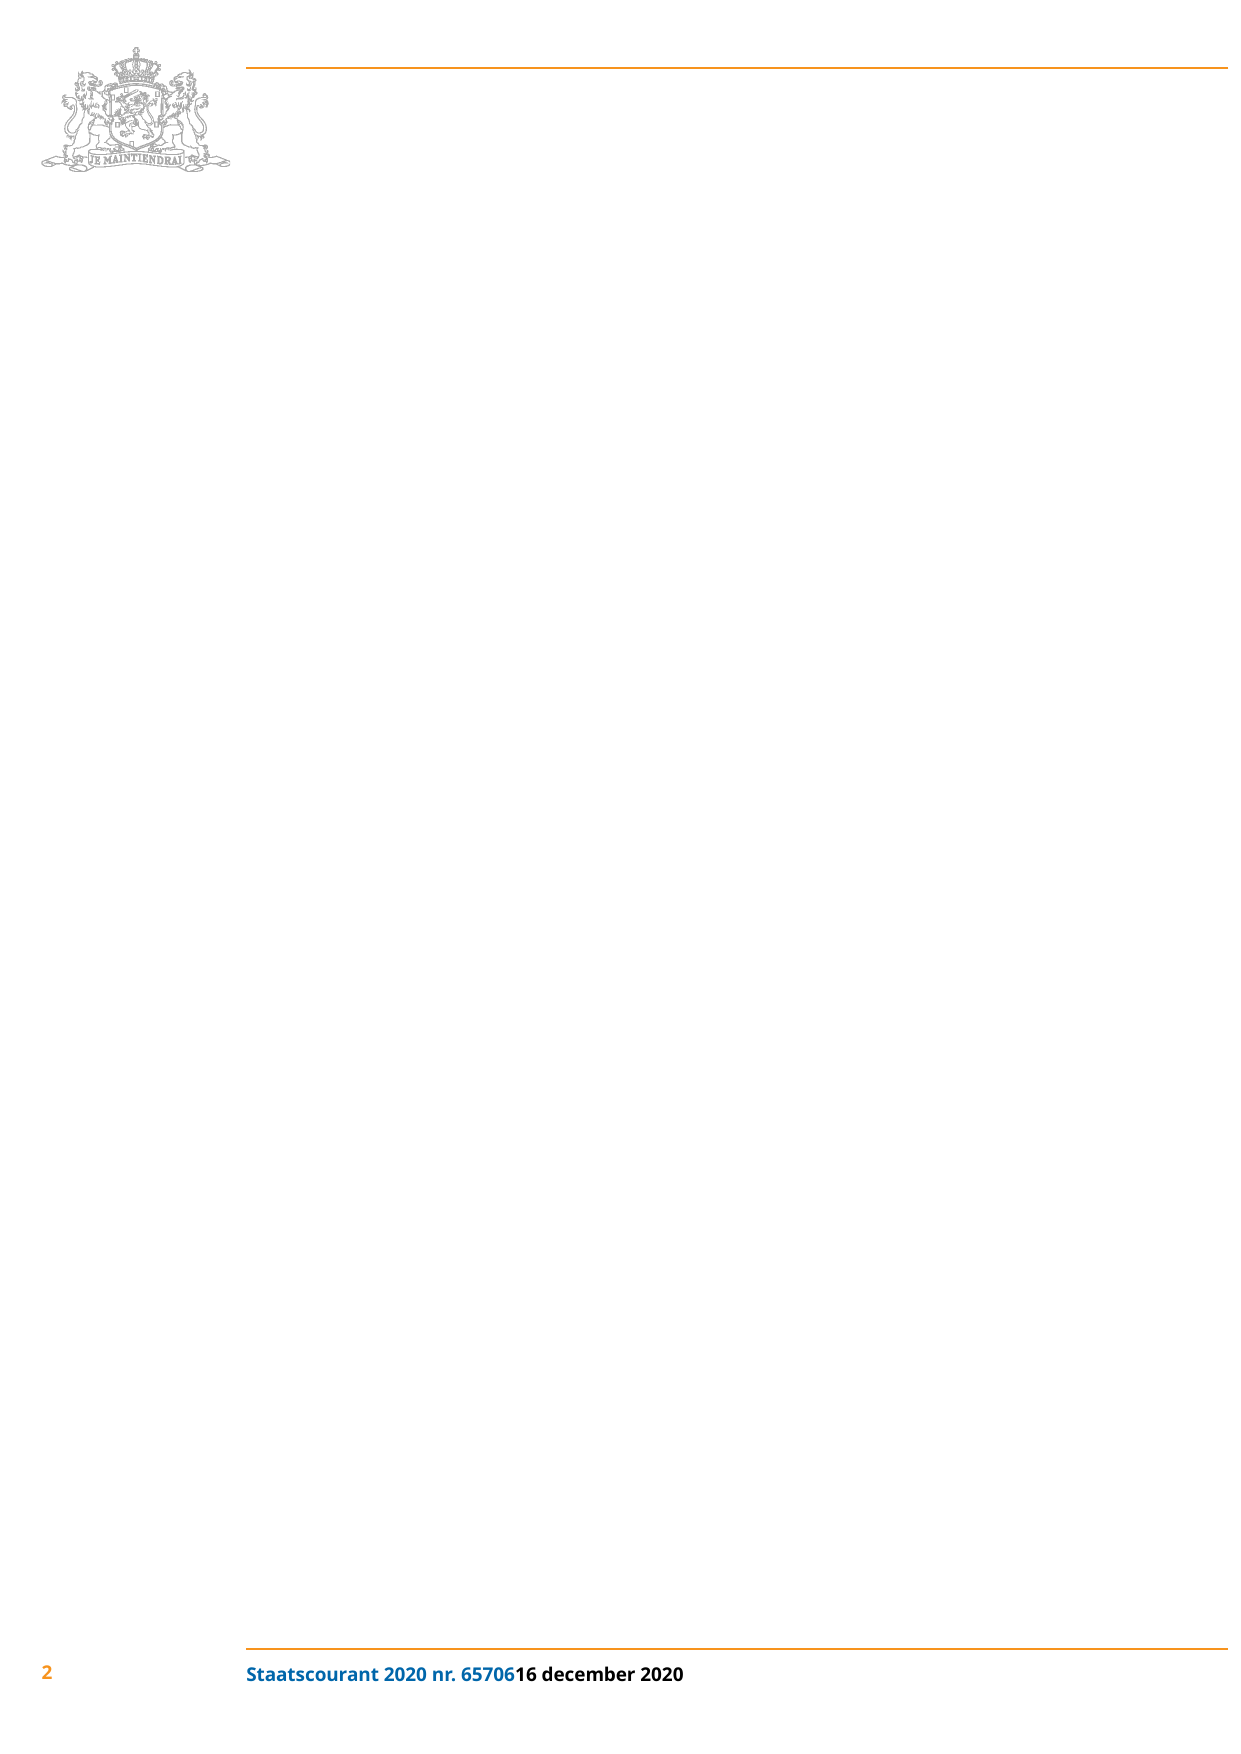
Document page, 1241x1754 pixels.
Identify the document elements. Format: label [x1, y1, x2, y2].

picture [41, 47, 231, 172]
